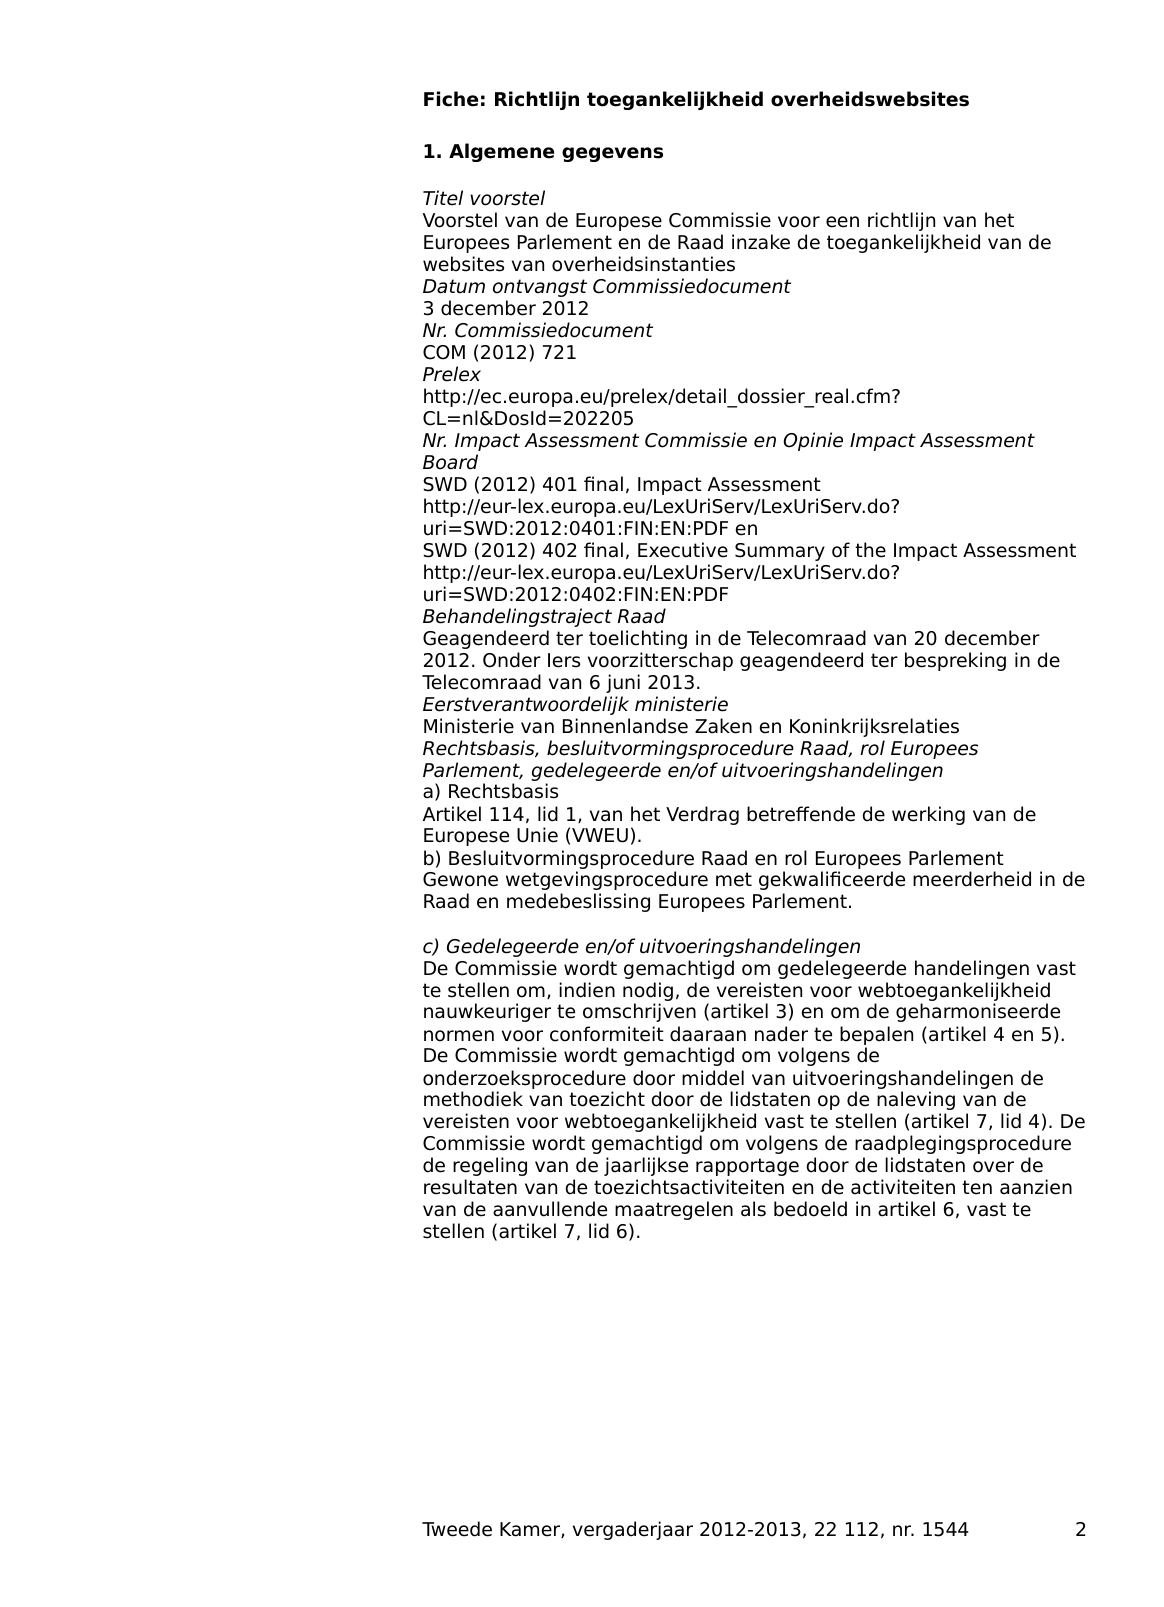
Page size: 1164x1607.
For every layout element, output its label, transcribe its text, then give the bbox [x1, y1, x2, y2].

subtitle 1. Algemene gegevens [422, 141, 1087, 163]
text a) Rechtsbasis [422, 781, 1087, 803]
text Voorstel van de Europese Commissie voor een richtlijn van het Europees Parlement en de Raad inzake de toegankelijkheid van de websites van overheidsinstanties [422, 210, 1087, 276]
text http://ec.europa.eu/prelex/detail_dossier_real.cfm?CL=nl&DosId=202205 [422, 386, 1087, 430]
text Nr. Commissiedocument [422, 320, 1087, 342]
text Ministerie van Binnenlandse Zaken en Koninkrijksrelaties [422, 716, 1087, 737]
text Eerstverantwoordelijk ministerie [422, 693, 1087, 716]
text http://eur-lex.europa.eu/LexUriServ/LexUriServ.do?uri=SWD:2012:0401:FIN:EN:PDF en [422, 496, 1087, 540]
text Behandelingstraject Raad [422, 606, 1087, 628]
text De Commissie wordt gemachtigd om volgens de onderzoeksprocedure door middel van uitvoeringshandelingen de methodiek van toezicht door de lidstaten op de naleving van de vereisten voor webtoegankelijkheid vast te stellen (artikel 7, lid 4). De Commissie wordt gemachtigd om volgens de raadplegingsprocedure de regeling van de jaarlijkse rapportage door de lidstaten over de resultaten van de toezichtsactiviteiten en de activiteiten ten aanzien van de aanvullende maatregelen als bedoeld in artikel 6, vast te stellen (artikel 7, lid 6). [422, 1045, 1087, 1243]
text SWD (2012) 402 final, Executive Summary of the Impact Assessment [422, 540, 1087, 562]
text SWD (2012) 401 final, Impact Assessment [422, 474, 1087, 496]
text Geagendeerd ter toelichting in de Telecomraad van 20 december 2012. Onder Iers voorzitterschap geagendeerd ter bespreking in de Telecomraad van 6 juni 2013. [422, 628, 1087, 693]
text COM (2012) 721 [422, 342, 1087, 364]
text Nr. Impact Assessment Commissie en Opinie Impact Assessment Board [422, 430, 1087, 474]
text b) Besluitvormingsprocedure Raad en rol Europees Parlement [422, 847, 1087, 869]
text Rechtsbasis, besluitvormingsprocedure Raad, rol Europees Parlement, gedelegeerde en/of uitvoeringshandelingen [422, 737, 1087, 781]
text Titel voorstel [422, 188, 1087, 210]
text Gewone wetgevingsprocedure met gekwalificeerde meerderheid in de Raad en medebeslissing Europees Parlement. [422, 869, 1087, 913]
subtitle Fiche: Richtlijn toegankelijkheid overheidswebsites [422, 89, 1087, 111]
text http://eur-lex.europa.eu/LexUriServ/LexUriServ.do?uri=SWD:2012:0402:FIN:EN:PDF [422, 562, 1087, 606]
text Datum ontvangst Commissiedocument [422, 276, 1087, 298]
text c) Gedelegeerde en/of uitvoeringshandelingen [422, 936, 1087, 957]
text De Commissie wordt gemachtigd om gedelegeerde handelingen vast te stellen om, indien nodig, de vereisten voor webtoegankelijkheid nauwkeuriger te omschrijven (artikel 3) en om de geharmoniseerde normen voor conformiteit daaraan nader te bepalen (artikel 4 en 5). [422, 957, 1087, 1045]
text Artikel 114, lid 1, van het Verdrag betreffende de werking van de Europese Unie (VWEU). [422, 803, 1087, 847]
text 3 december 2012 [422, 298, 1087, 320]
text Prelex [422, 364, 1087, 386]
